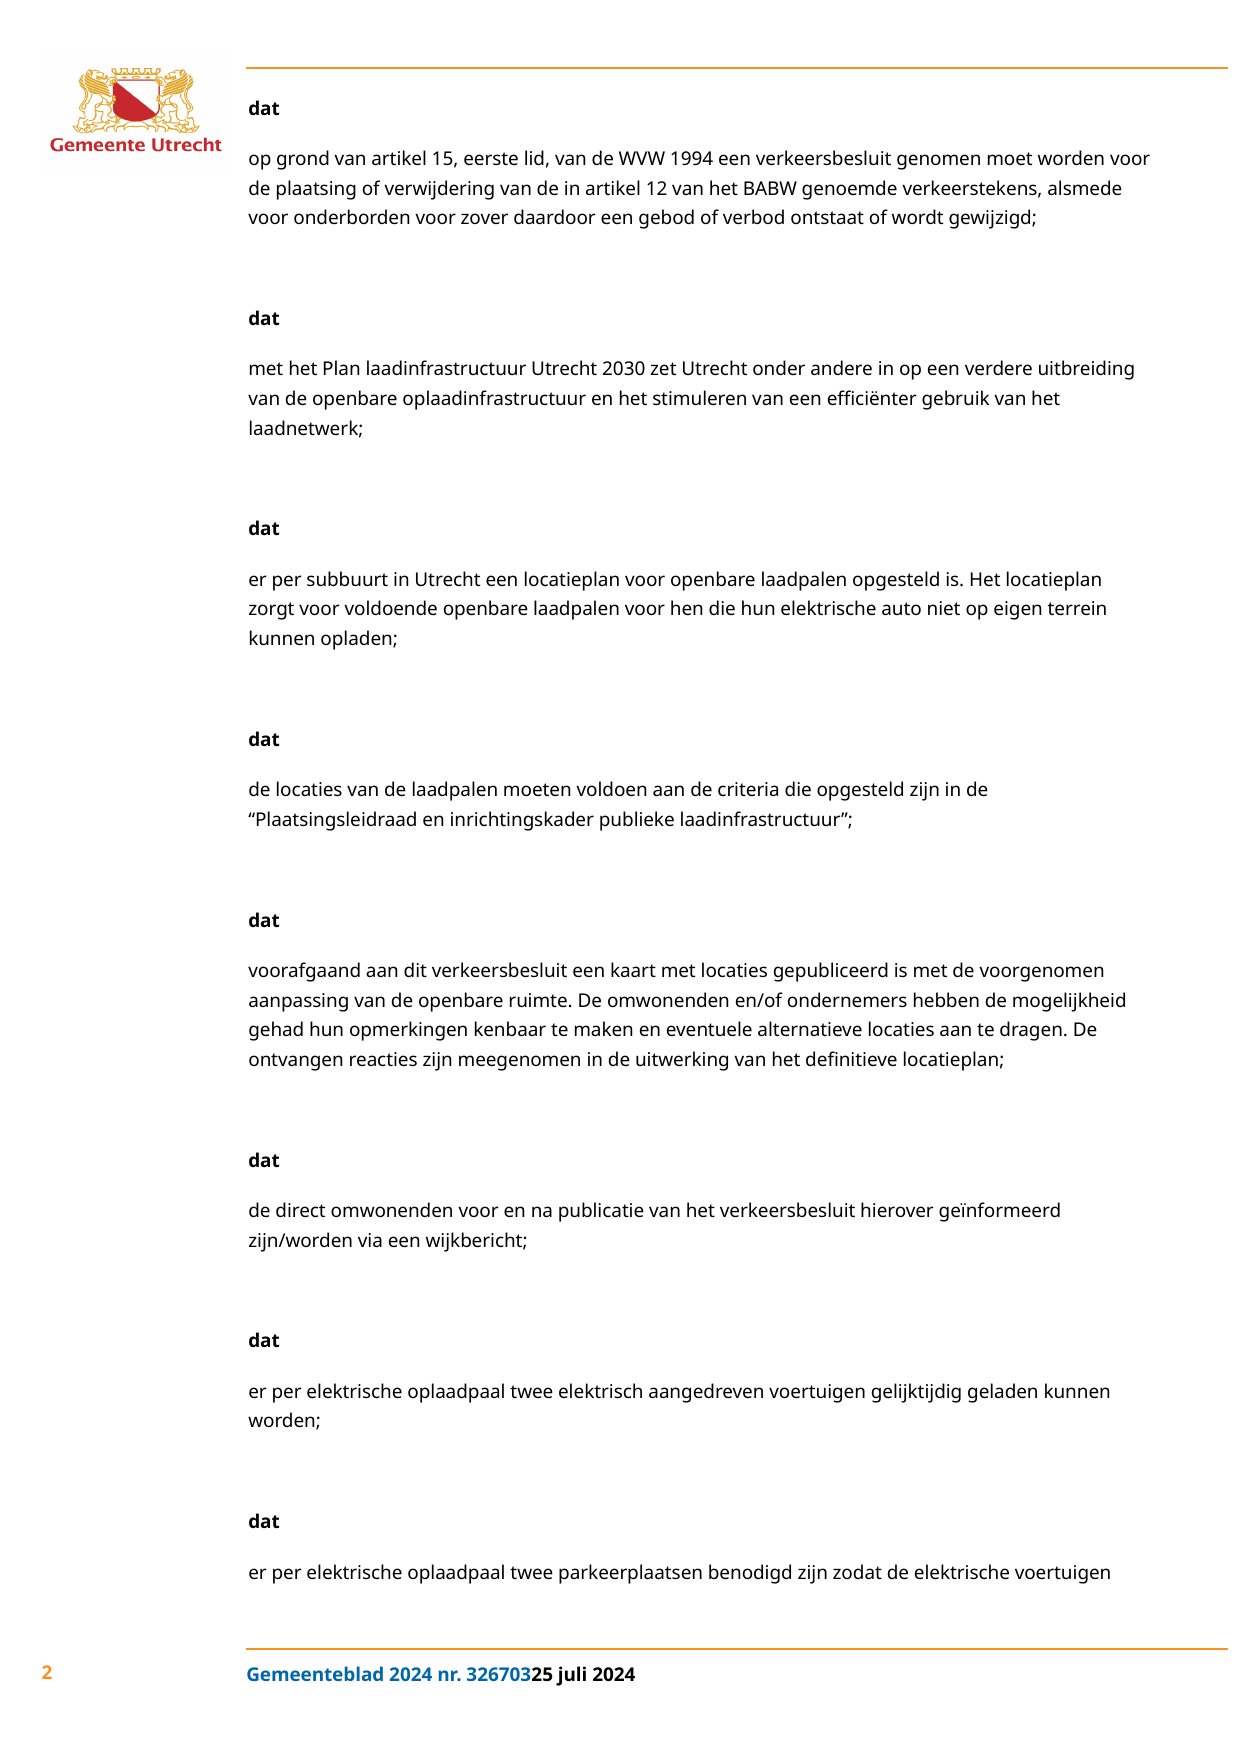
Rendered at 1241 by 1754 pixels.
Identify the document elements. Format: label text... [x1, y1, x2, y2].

text dat [248, 95, 1152, 121]
text dat [248, 1147, 1152, 1173]
text voorafgaand aan dit verkeersbesluit een kaart met locaties gepubliceerd is met de voorgenomen aanpassing van de openbare ruimte. De omwonenden en/of ondernemers hebben de mogelijkheid gehad hun opmerkingen kenbaar te maken en eventuele alternatieve locaties aan te dragen. De ontvangen reacties zijn meegenomen in de uitwerking van het definitieve locatieplan; [248, 957, 1152, 1072]
text op grond van artikel 15, eerste lid, van de WVW 1994 een verkeersbesluit genomen moet worden voor de plaatsing of verwijdering van de in artikel 12 van het BABW genoemde verkeerstekens, alsmede voor onderborden voor zover daardoor een gebod of verbod ontstaat of wordt gewijzigd; [248, 145, 1152, 230]
text de locaties van de laadpalen moeten voldoen aan de criteria die opgesteld zijn in de “Plaatsingsleidraad en inrichtingskader publieke laadinfrastructuur”; [248, 776, 1152, 832]
text er per elektrische oplaadpaal twee parkeerplaatsen benodigd zijn zodat de elektrische voertuigen [248, 1559, 1152, 1585]
text dat [248, 907, 1152, 933]
text met het Plan laadinfrastructuur Utrecht 2030 zet Utrecht onder andere in op een verdere uitbreiding van de openbare oplaadinfrastructuur en het stimuleren van een efficiënter gebruik van het laadnetwerk; [248, 356, 1152, 441]
text er per subbuurt in Utrecht een locatieplan voor openbare laadpalen opgesteld is. Het locatieplan zorgt voor voldoende openbare laadpalen voor hen die hun elektrische auto niet op eigen terrein kunnen opladen; [248, 566, 1152, 651]
text dat [248, 726, 1152, 752]
text dat [248, 1328, 1152, 1353]
picture [41, 47, 231, 172]
text er per elektrische oplaadpaal twee elektrisch aangedreven voertuigen gelijktijdig geladen kunnen worden; [248, 1378, 1152, 1433]
text dat [248, 1508, 1152, 1534]
text dat [248, 305, 1152, 331]
text dat [248, 516, 1152, 541]
text de direct omwonenden voor en na publicatie van het verkeersbesluit hierover geïnformeerd zijn/worden via een wijkbericht; [248, 1197, 1152, 1253]
